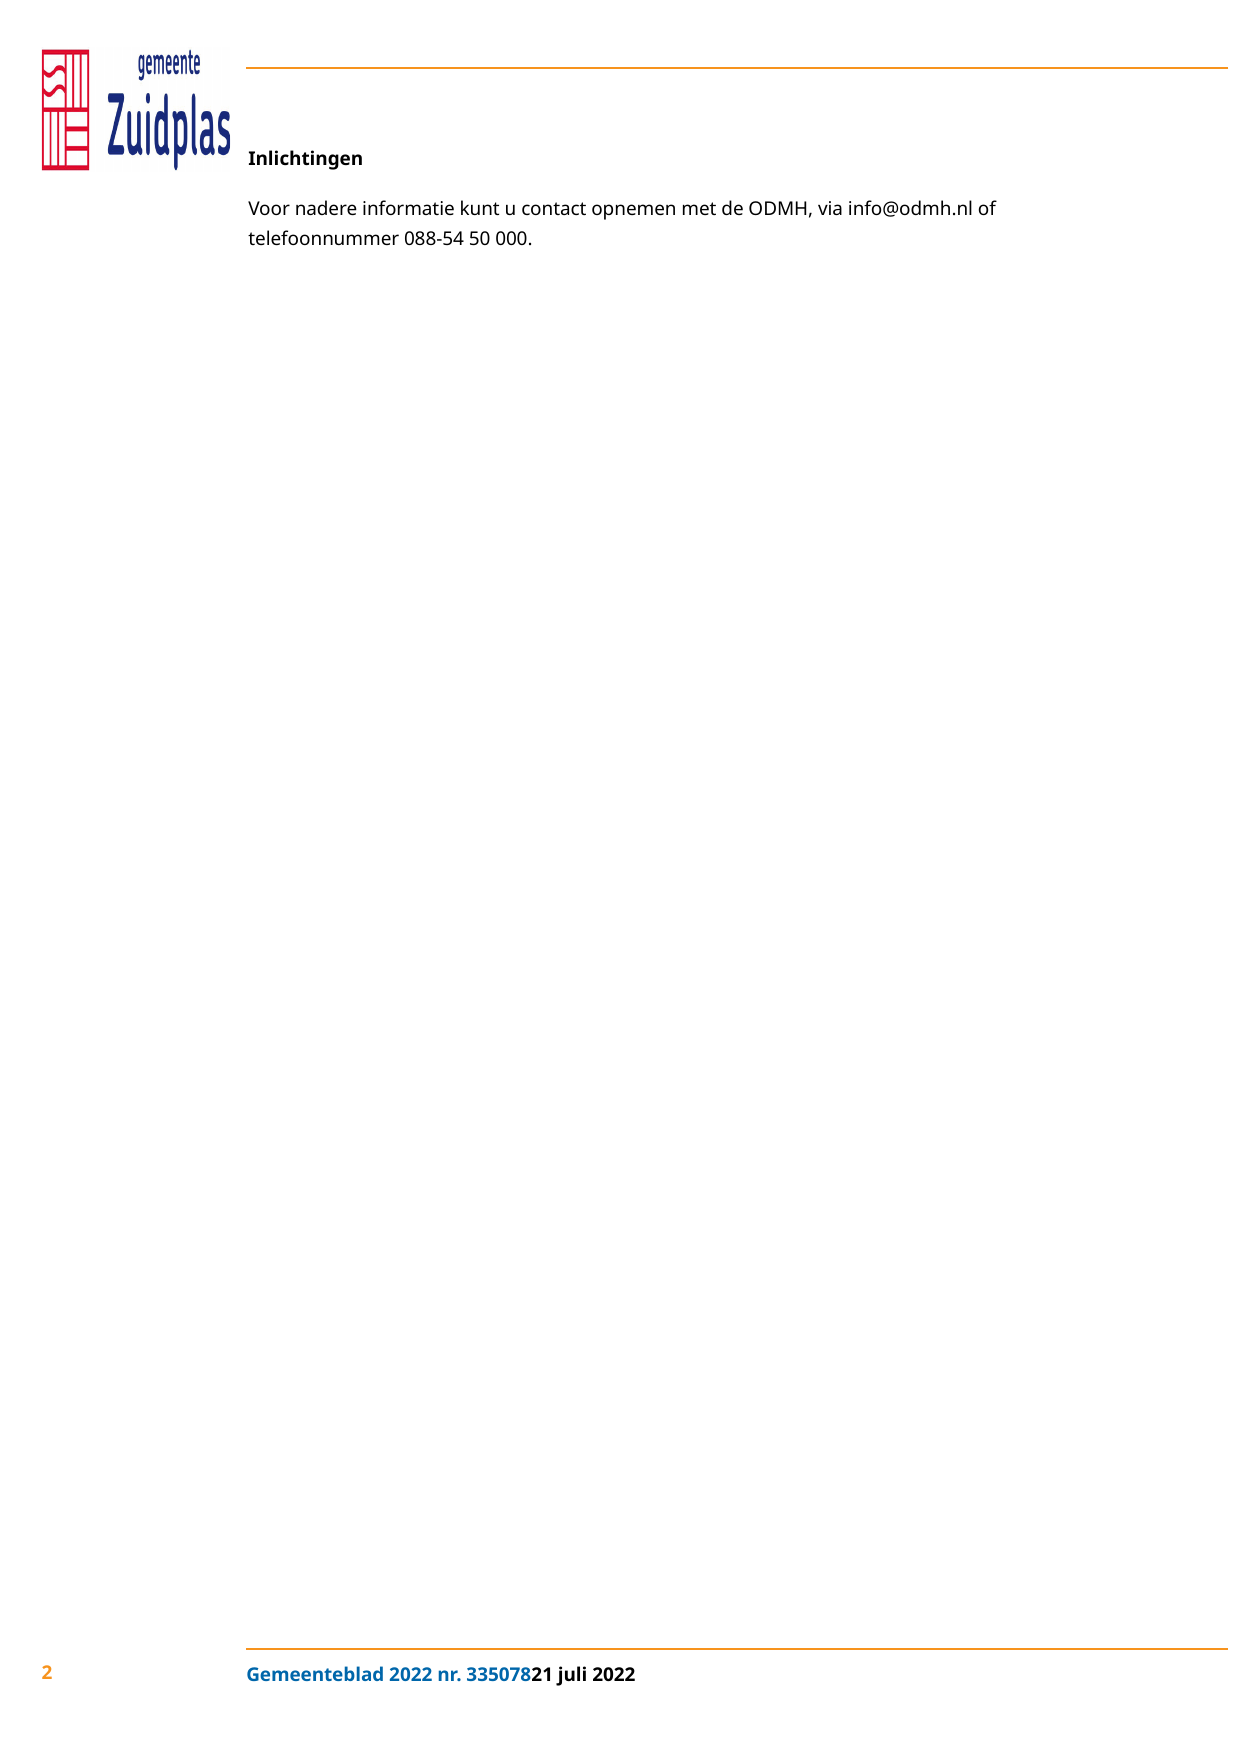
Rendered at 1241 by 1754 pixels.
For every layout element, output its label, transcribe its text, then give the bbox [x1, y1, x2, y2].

text Inlichtingen [248, 145, 1152, 171]
picture [41, 47, 231, 172]
text Voor nadere informatie kunt u contact opnemen met de ODMH, via info@odmh.nl of telefoonnummer 088-54 50 000. [248, 196, 1152, 251]
